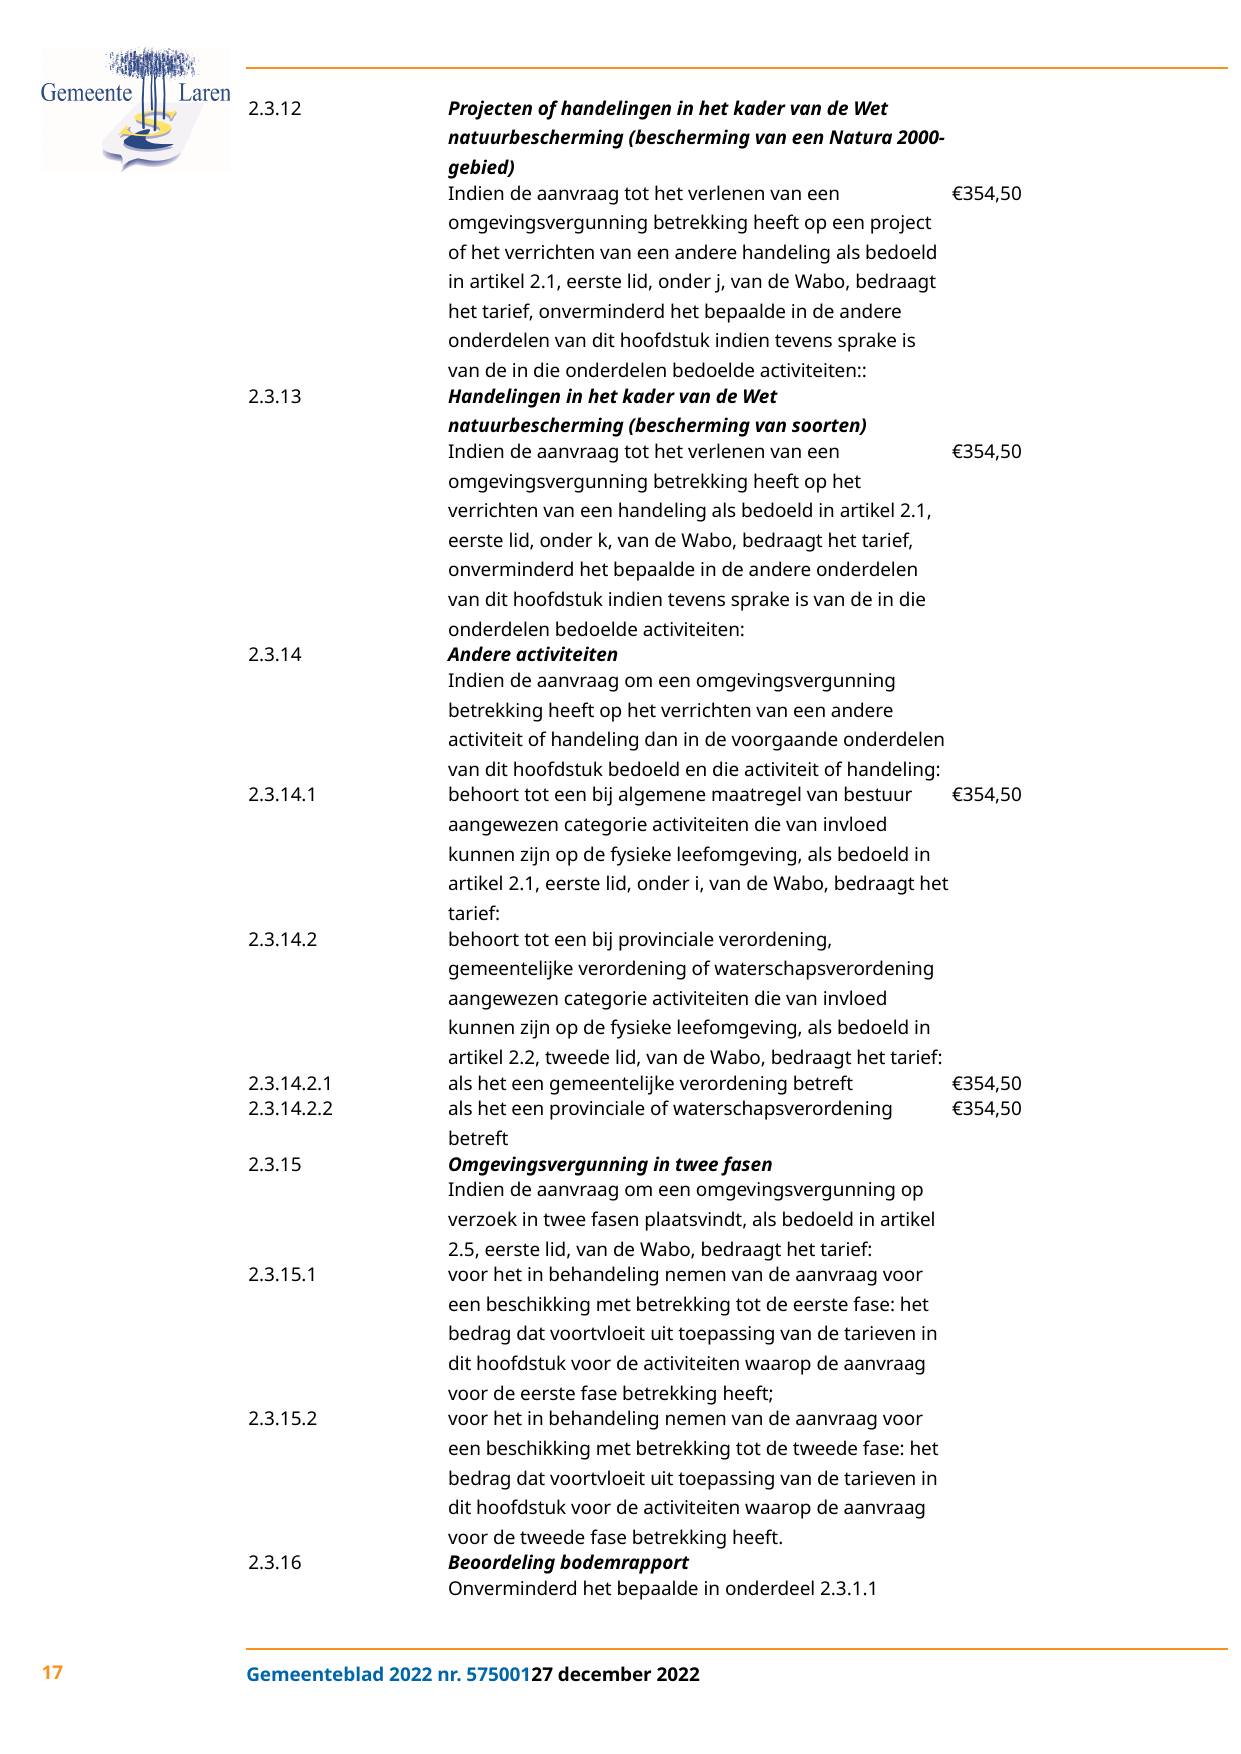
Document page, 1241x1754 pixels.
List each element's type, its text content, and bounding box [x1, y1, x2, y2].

table_cell Onverminderd het bepaalde in onderdeel 2.3.1.1 [448, 1575, 952, 1601]
table_cell [952, 1550, 1152, 1575]
table_cell [952, 1261, 1152, 1406]
table_cell [952, 95, 1152, 180]
table_cell [952, 1575, 1152, 1601]
table_cell 2.3.12 [248, 95, 448, 180]
table_cell als het een provinciale of waterschapsverordening betreft [448, 1096, 952, 1151]
table_cell [952, 667, 1152, 782]
table_cell [952, 1406, 1152, 1549]
picture [41, 47, 231, 172]
table_cell Omgevingsvergunning in twee fasen [448, 1151, 952, 1177]
table_cell Handelingen in het kader van de Wet natuurbescherming (bescherming van soorten) [448, 383, 952, 438]
table_cell 2.3.15.2 [248, 1406, 448, 1549]
table_cell Indien de aanvraag om een omgevingsvergunning betrekking heeft op het verrichten van een andere activiteit of handeling dan in de voorgaande onderdelen van dit hoofdstuk bedoeld en die activiteit of handeling: [448, 667, 952, 782]
table_cell 2.3.16 [248, 1550, 448, 1575]
table_cell 2.3.14.2.2 [248, 1096, 448, 1151]
table_cell Indien de aanvraag om een omgevingsvergunning op verzoek in twee fasen plaatsvindt, als bedoeld in artikel 2.5, eerste lid, van de Wabo, bedraagt het tarief: [448, 1177, 952, 1261]
table_cell €354,50 [952, 438, 1152, 641]
table_cell 2.3.14 [248, 641, 448, 667]
table_cell Andere activiteiten [448, 641, 952, 667]
table_cell €354,50 [952, 1070, 1152, 1096]
table_cell voor het in behandeling nemen van de aanvraag voor een beschikking met betrekking tot de eerste fase: het bedrag dat voortvloeit uit toepassing van de tarieven in dit hoofdstuk voor de activiteiten waarop de aanvraag voor de eerste fase betrekking heeft; [448, 1261, 952, 1406]
table_cell 2.3.14.1 [248, 782, 448, 926]
table_cell 2.3.14.2.1 [248, 1070, 448, 1096]
table_cell [248, 1575, 448, 1601]
table_cell behoort tot een bij provinciale verordening, gemeentelijke verordening of waterschapsverordening aangewezen categorie activiteiten die van invloed kunnen zijn op de fysieke leefomgeving, als bedoeld in artikel 2.2, tweede lid, van de Wabo, bedraagt het tarief: [448, 926, 952, 1070]
table_cell [952, 383, 1152, 438]
table_cell Indien de aanvraag tot het verlenen van een omgevingsvergunning betrekking heeft op het verrichten van een handeling als bedoeld in artikel 2.1, eerste lid, onder k, van de Wabo, bedraagt het tarief, onverminderd het bepaalde in de andere onderdelen van dit hoofdstuk indien tevens sprake is van de in die onderdelen bedoelde activiteiten: [448, 438, 952, 641]
table_cell 2.3.15 [248, 1151, 448, 1177]
table_cell [952, 1177, 1152, 1261]
table_cell Beoordeling bodemrapport [448, 1550, 952, 1575]
table_cell [248, 1177, 448, 1261]
table_cell €354,50 [952, 1096, 1152, 1151]
table_cell €354,50 [952, 782, 1152, 926]
table_cell [248, 667, 448, 782]
table_cell 2.3.14.2 [248, 926, 448, 1070]
table_cell voor het in behandeling nemen van de aanvraag voor een beschikking met betrekking tot de tweede fase: het bedrag dat voortvloeit uit toepassing van de tarieven in dit hoofdstuk voor de activiteiten waarop de aanvraag voor de tweede fase betrekking heeft. [448, 1406, 952, 1549]
table_cell [248, 180, 448, 383]
table_cell Projecten of handelingen in het kader van de Wet natuurbescherming (bescherming van een Natura 2000-gebied) [448, 95, 952, 180]
table_cell €354,50 [952, 180, 1152, 383]
table_cell als het een gemeentelijke verordening betreft [448, 1070, 952, 1096]
table_cell [952, 926, 1152, 1070]
table_cell behoort tot een bij algemene maatregel van bestuur aangewezen categorie activiteiten die van invloed kunnen zijn op de fysieke leefomgeving, als bedoeld in artikel 2.1, eerste lid, onder i, van de Wabo, bedraagt het tarief: [448, 782, 952, 926]
table_cell [952, 641, 1152, 667]
table_cell [248, 438, 448, 641]
table_cell Indien de aanvraag tot het verlenen van een omgevingsvergunning betrekking heeft op een project of het verrichten van een andere handeling als bedoeld in artikel 2.1, eerste lid, onder j, van de Wabo, bedraagt het tarief, onverminderd het bepaalde in de andere onderdelen van dit hoofdstuk indien tevens sprake is van de in die onderdelen bedoelde activiteiten:: [448, 180, 952, 383]
table_cell [952, 1151, 1152, 1177]
table_cell 2.3.15.1 [248, 1261, 448, 1406]
table_cell 2.3.13 [248, 383, 448, 438]
